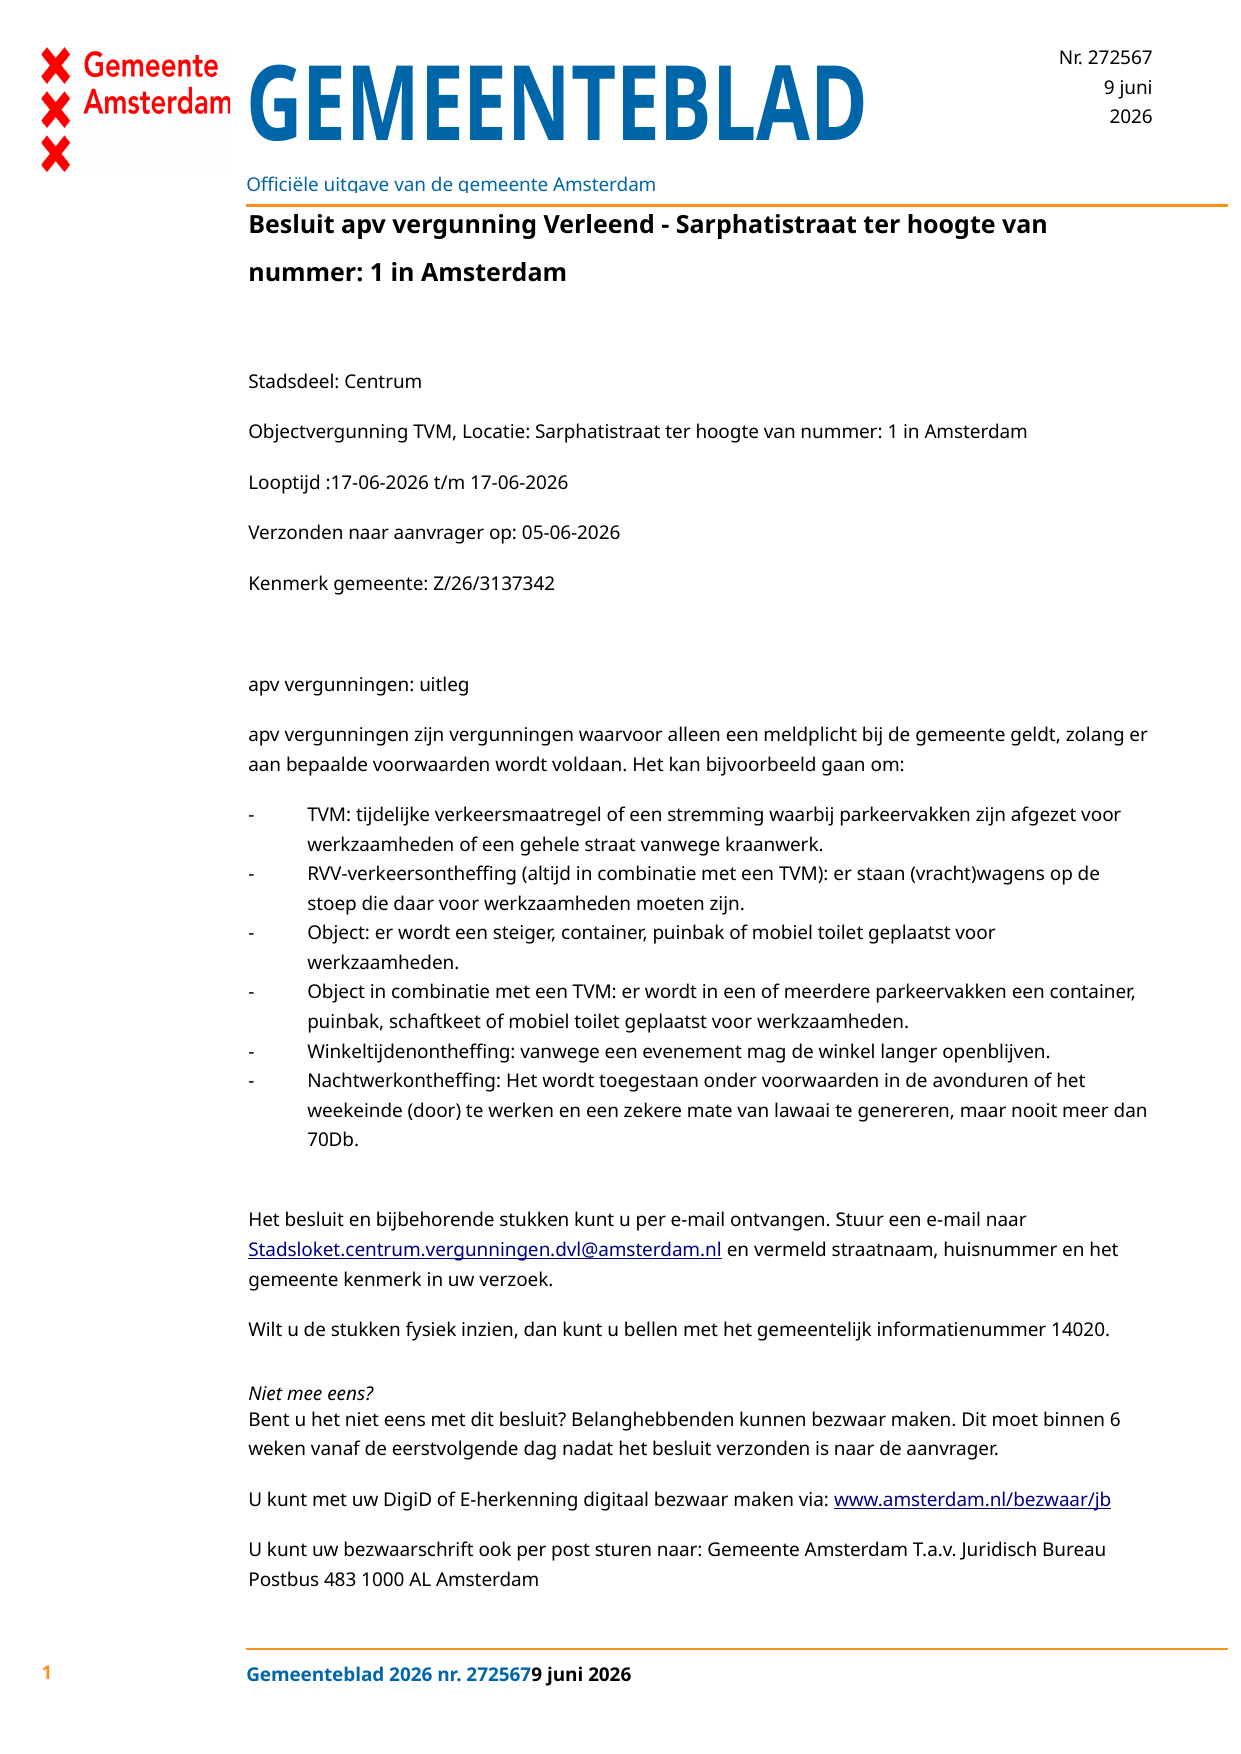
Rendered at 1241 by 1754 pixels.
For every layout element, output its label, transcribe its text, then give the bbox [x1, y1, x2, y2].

list RVV-verkeersontheffing (altijd in combinatie met een TVM): er staan (vracht)wagens op de stoep die daar voor werkzaamheden moeten zijn. [248, 860, 1152, 916]
text Besluit apv vergunning Verleend - Sarphatistraat ter hoogte van nummer: 1 in Amsterdam [248, 207, 1152, 288]
text Bent u het niet eens met dit besluit? Belanghebbenden kunnen bezwaar maken. Dit moet binnen 6 weken vanaf de eerstvolgende dag nadat het besluit verzonden is naar de aanvrager. [248, 1406, 1152, 1461]
list TVM: tijdelijke verkeersmaatregel of een stremming waarbij parkeervakken zijn afgezet voor werkzaamheden of een gehele straat vanwege kraanwerk. [248, 801, 1152, 857]
text U kunt uw bezwaarschrift ook per post sturen naar: Gemeente Amsterdam T.a.v. Juridisch Bureau Postbus 483 1000 AL Amsterdam [248, 1536, 1152, 1592]
text Verzonden naar aanvrager op: 05-06-2026 [248, 519, 1152, 545]
list Object in combinatie met een TVM: er wordt in een of meerdere parkeervakken een container, puinbak, schaftkeet of mobiel toilet geplaatst voor werkzaamheden. [248, 979, 1152, 1034]
text Objectvergunning TVM, Locatie: Sarphatistraat ter hoogte van nummer: 1 in Amsterdam [248, 419, 1152, 444]
list Winkeltijdenontheffing: vanwege een evenement mag de winkel langer openblijven. [248, 1038, 1152, 1064]
text apv vergunningen zijn vergunningen waarvoor alleen een meldplicht bij de gemeente geldt, zolang er aan bepaalde voorwaarden wordt voldaan. Het kan bijvoorbeeld gaan om: [248, 721, 1152, 777]
list Object: er wordt een steiger, container, puinbak of mobiel toilet geplaatst voor werkzaamheden. [248, 919, 1152, 975]
text Looptijd :17-06-2026 t/m 17-06-2026 [248, 469, 1152, 495]
text Stadsdeel: Centrum [248, 368, 1152, 394]
text Wilt u de stukken fysiek inzien, dan kunt u bellen met het gemeentelijk informatienummer 14020. [248, 1316, 1152, 1342]
text Het besluit en bijbehorende stukken kunt u per e-mail ontvangen. Stuur een e-mail naar Stadsloket.centrum.vergunningen.dvl@amsterdam.nl en vermeld straatnaam, huisnummer en het gemeente kenmerk in uw verzoek. [248, 1207, 1152, 1292]
text U kunt met uw DigiD of E-herkenning digitaal bezwaar maken via: www.amsterdam.nl/bezwaar/jb [248, 1486, 1152, 1512]
text apv vergunningen: uitleg [248, 671, 1152, 697]
picture [41, 47, 231, 172]
list Nachtwerkontheffing: Het wordt toegestaan onder voorwaarden in de avonduren of het weekeinde (door) te werken en een zekere mate van lawaai te genereren, maar nooit meer dan 70Db. [248, 1067, 1152, 1152]
text Niet mee eens? [248, 1380, 1152, 1406]
text Kenmerk gemeente: Z/26/3137342 [248, 570, 1152, 596]
